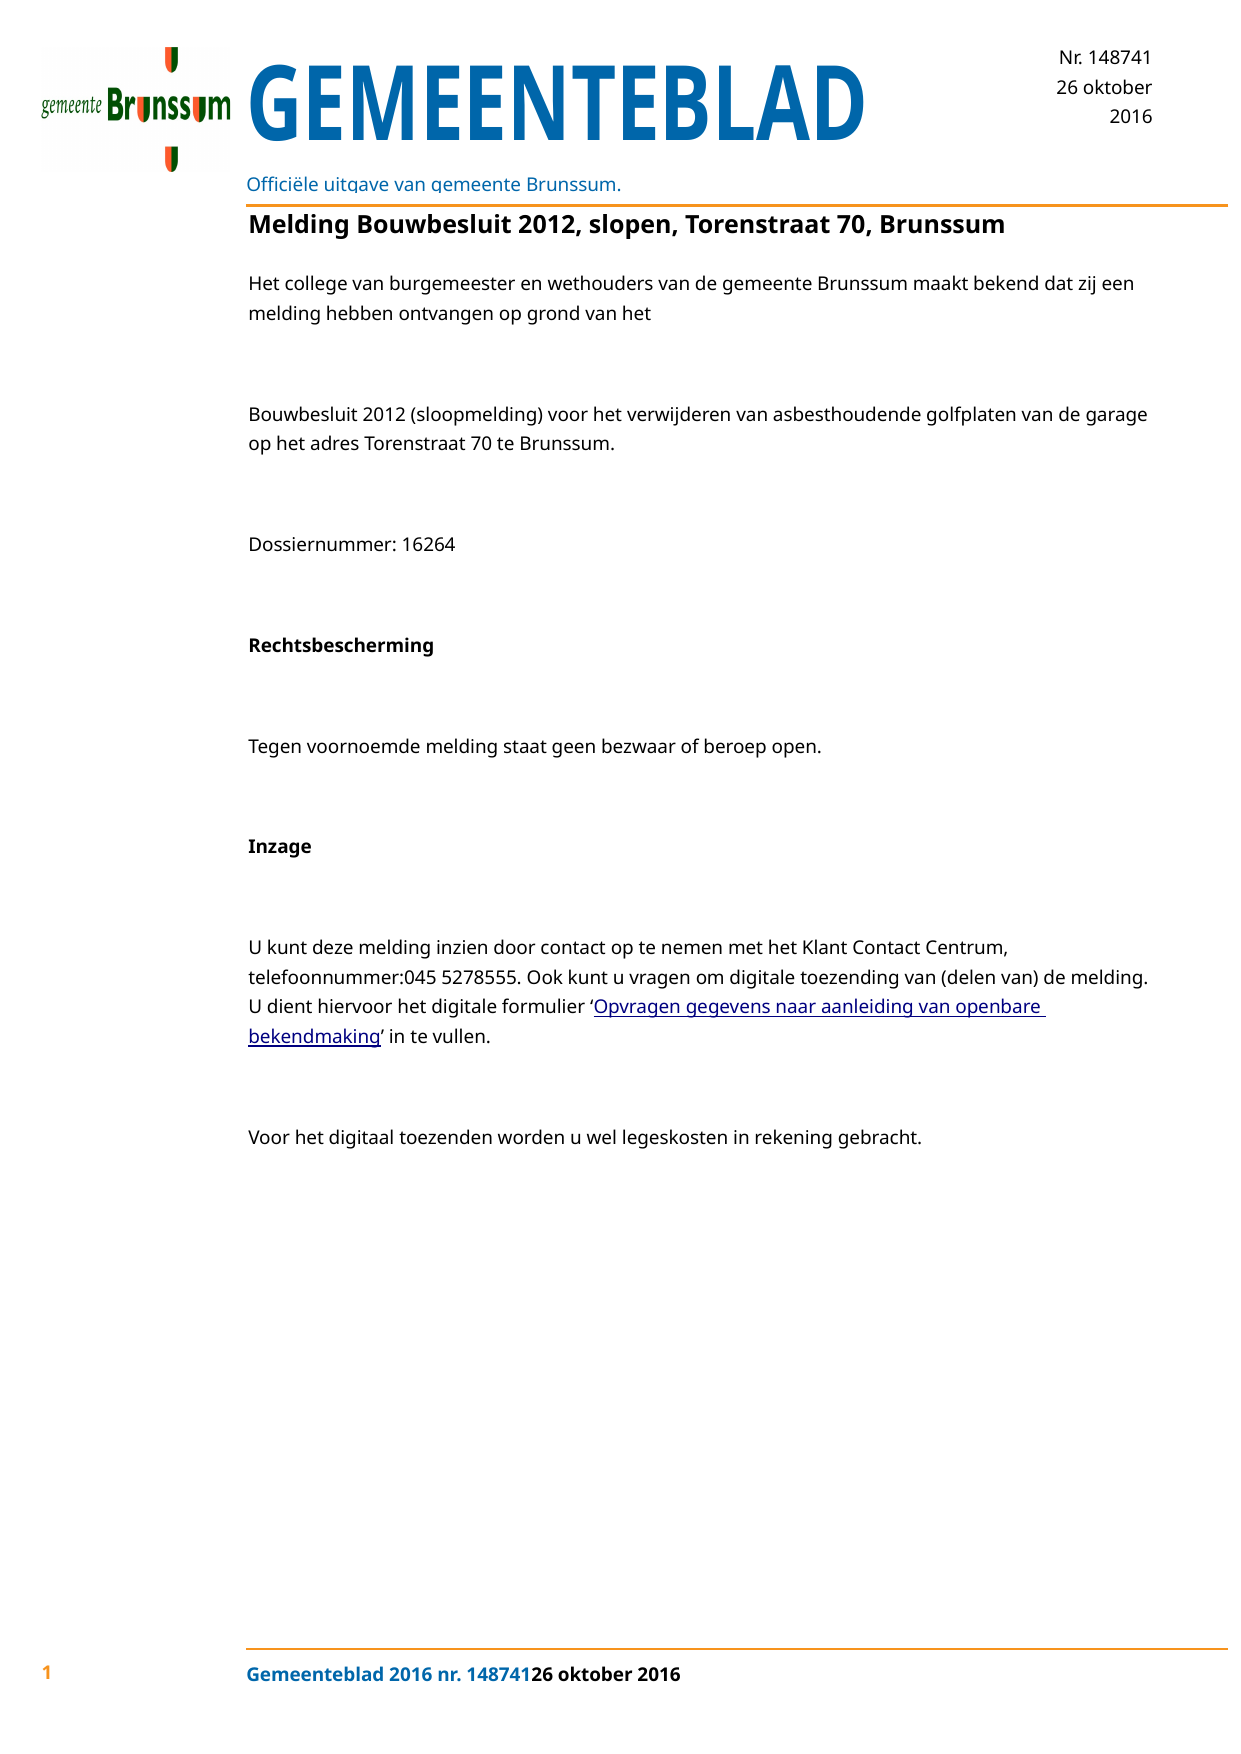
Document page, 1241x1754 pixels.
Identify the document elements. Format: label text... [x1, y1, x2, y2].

text Voor het digitaal toezenden worden u wel legeskosten in rekening gebracht. [248, 1124, 1152, 1150]
text Rechtsbescherming [248, 632, 1152, 658]
text U kunt deze melding inzien door contact op te nemen met het Klant Contact Centrum, telefoonnummer:045 5278555. Ook kunt u vragen om digitale toezending van (delen van) de melding. U dient hiervoor het digitale formulier ‘Opvragen gegevens naar aanleiding van openbare bekendmaking’ in te vullen. [248, 934, 1152, 1049]
text Dossiernummer: 16264 [248, 531, 1152, 557]
text Inzage [248, 834, 1152, 859]
text Melding Bouwbesluit 2012, slopen, Torenstraat 70, Brunssum [248, 207, 1152, 241]
text Tegen voornoemde melding staat geen bezwaar of beroep open. [248, 733, 1152, 758]
text Het college van burgemeester en wethouders van de gemeente Brunssum maakt bekend dat zij een melding hebben ontvangen op grond van het [248, 270, 1152, 326]
picture [41, 47, 231, 172]
text Bouwbesluit 2012 (sloopmelding) voor het verwijderen van asbesthoudende golfplaten van de garage op het adres Torenstraat 70 te Brunssum. [248, 401, 1152, 456]
